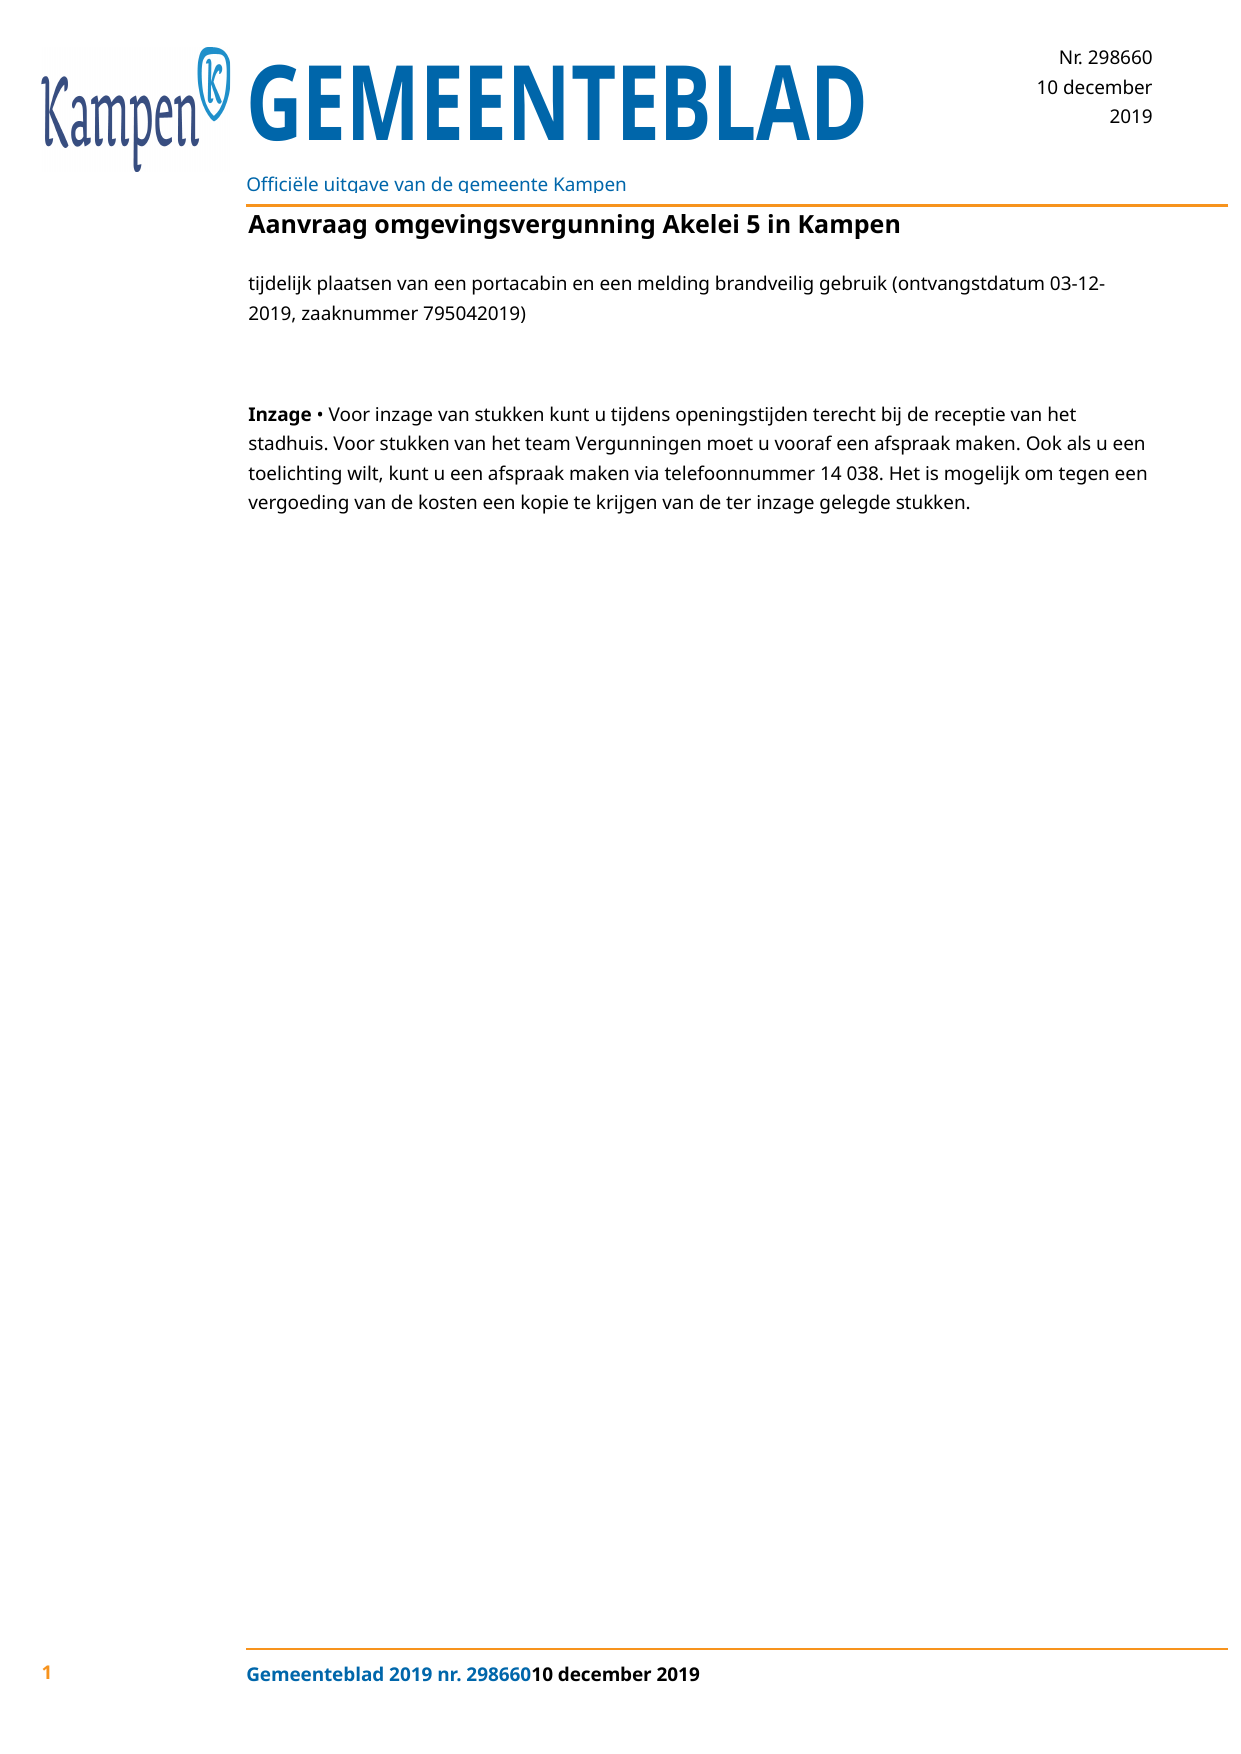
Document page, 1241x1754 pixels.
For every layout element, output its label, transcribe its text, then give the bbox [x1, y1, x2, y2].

text Inzage • Voor inzage van stukken kunt u tijdens openingstijden terecht bij de receptie van het stadhuis. Voor stukken van het team Vergunningen moet u vooraf een afspraak maken. Ook als u een toelichting wilt, kunt u een afspraak maken via telefoonnummer 14 038. Het is mogelijk om tegen een vergoeding van de kosten een kopie te krijgen van de ter inzage gelegde stukken. [248, 401, 1152, 515]
text Aanvraag omgevingsvergunning Akelei 5 in Kampen [248, 207, 1152, 241]
text tijdelijk plaatsen van een portacabin en een melding brandveilig gebruik (ontvangstdatum 03-12-2019, zaaknummer 795042019) [248, 270, 1152, 326]
picture [41, 47, 231, 172]
